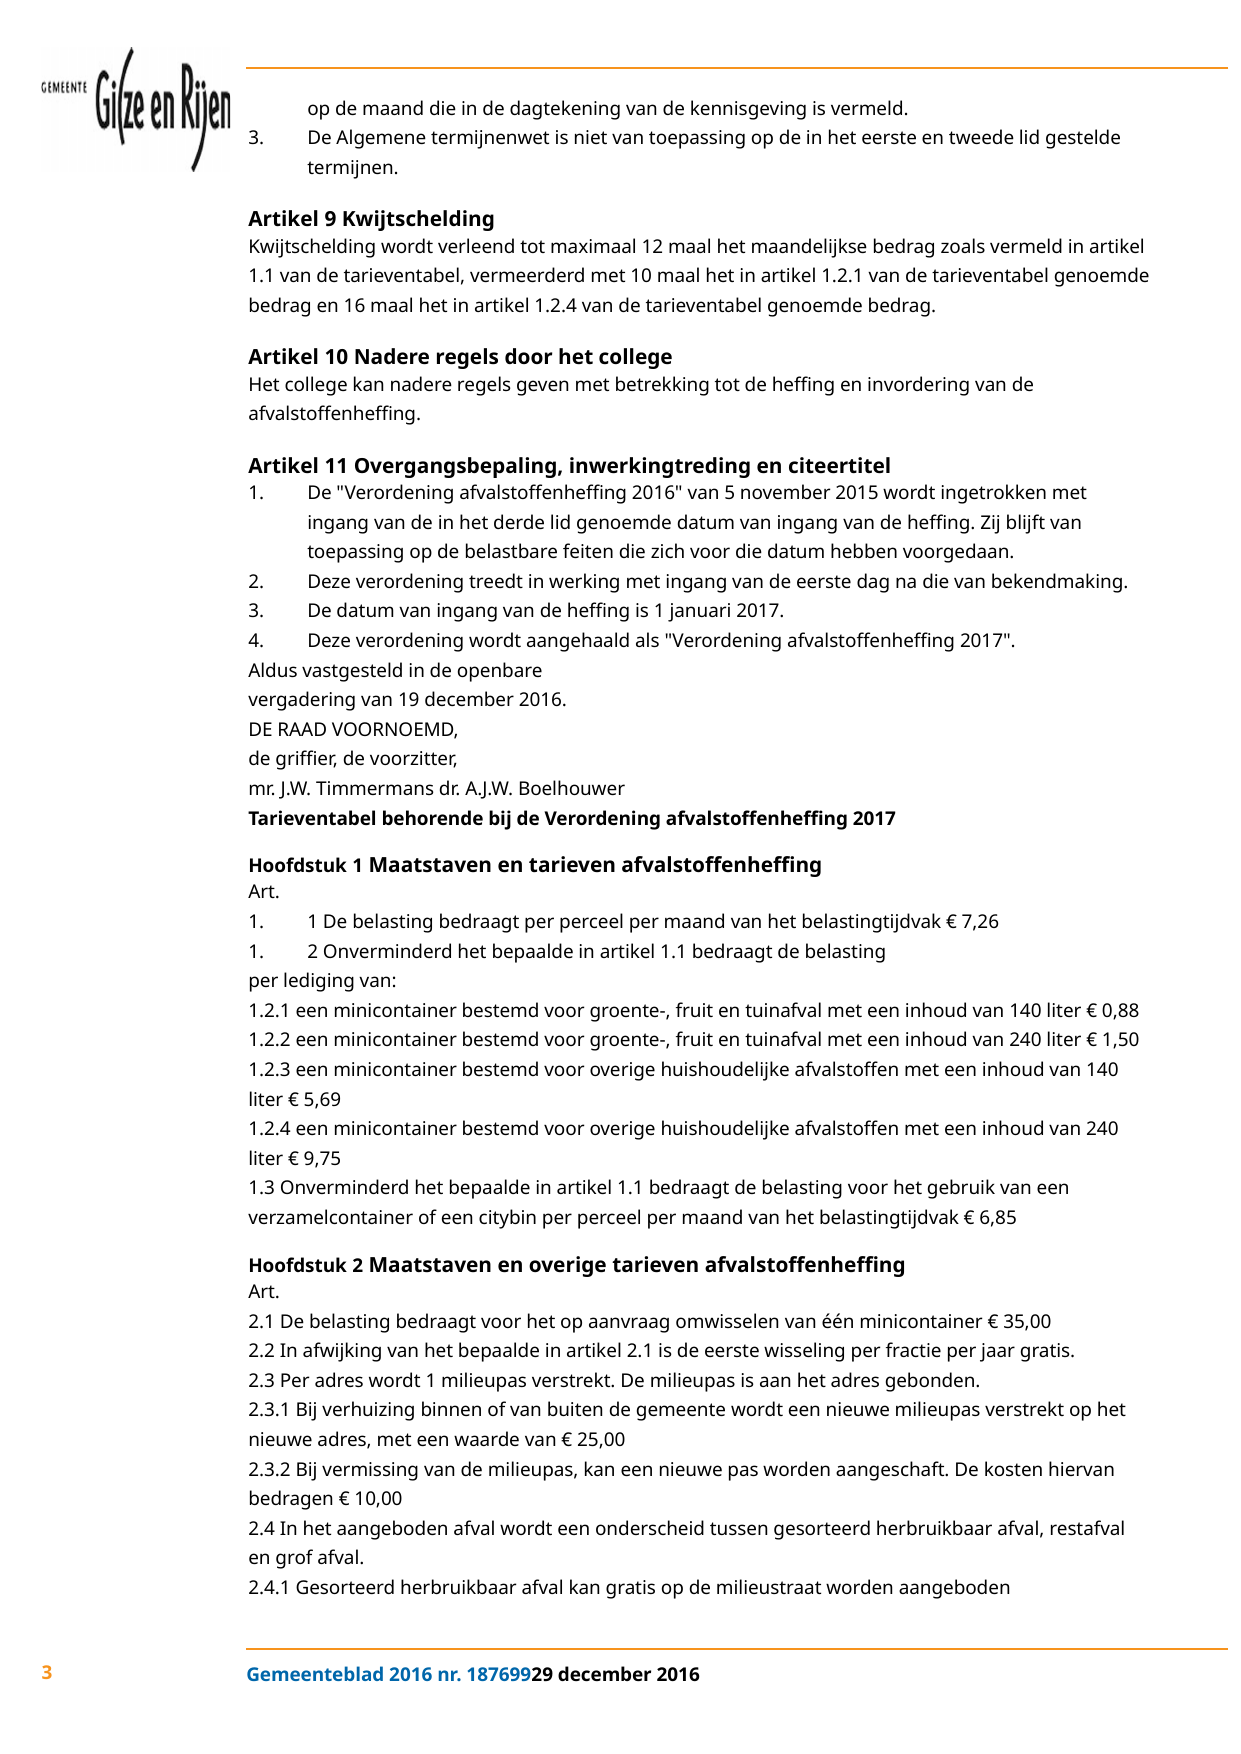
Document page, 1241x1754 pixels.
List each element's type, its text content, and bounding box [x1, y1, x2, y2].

text 1.3 Onverminderd het bepaalde in artikel 1.1 bedraagt de belasting voor het gebruik van een verzamelcontainer of een citybin per perceel per maand van het belastingtijdvak € 6,85 [248, 1174, 1152, 1230]
text 1.2.3 een minicontainer bestemd voor overige huishoudelijke afvalstoffen met een inhoud van 140 liter € 5,69 [248, 1056, 1152, 1112]
text vergadering van 19 december 2016. [248, 686, 1152, 712]
text 2.4.1 Gesorteerd herbruikbaar afval kan gratis op de milieustraat worden aangeboden [248, 1574, 1152, 1600]
list 2 Onverminderd het bepaalde in artikel 1.1 bedraagt de belasting [248, 938, 1152, 964]
text Art. [248, 879, 1152, 904]
text 2.3 Per adres wordt 1 milieupas verstrekt. De milieupas is aan het adres gebonden. [248, 1367, 1152, 1393]
text DE RAAD VOORNOEMD, [248, 716, 1152, 742]
text 2.4 In het aangeboden afval wordt een onderscheid tussen gesorteerd herbruikbaar afval, restafval en grof afval. [248, 1515, 1152, 1570]
text Art. [248, 1278, 1152, 1304]
list Deze verordening treedt in werking met ingang van de eerste dag na die van bekendmaking. [248, 568, 1152, 594]
list op de maand die in de dagtekening van de kennisgeving is vermeld. [248, 95, 1152, 121]
text Het college kan nadere regels geven met betrekking tot de heffing en invordering van de afvalstoffenheffing. [248, 371, 1152, 426]
text 2.1 De belasting bedraagt voor het op aanvraag omwisselen van één minicontainer € 35,00 [248, 1308, 1152, 1333]
text Hoofdstuk 1 Maatstaven en tarieven afvalstoffenheffing [248, 850, 1152, 879]
text mr. J.W. Timmermans dr. A.J.W. Boelhouwer [248, 775, 1152, 801]
list De "Verordening afvalstoffenheffing 2016" van 5 november 2015 wordt ingetrokken met ingang van de in het derde lid genoemde datum van ingang van de heffing. Zij blijft van toepassing op de belastbare feiten die zich voor die datum hebben voorgedaan. [248, 479, 1152, 564]
list Deze verordening wordt aangehaald als "Verordening afvalstoffenheffing 2017". [248, 627, 1152, 653]
text 2.2 In afwijking van het bepaalde in artikel 2.1 is de eerste wisseling per fractie per jaar gratis. [248, 1337, 1152, 1363]
text per lediging van: [248, 967, 1152, 993]
text Artikel 9 Kwijtschelding [248, 204, 1152, 233]
text 1.2.4 een minicontainer bestemd voor overige huishoudelijke afvalstoffen met een inhoud van 240 liter € 9,75 [248, 1115, 1152, 1171]
text 2.3.1 Bij verhuizing binnen of van buiten de gemeente wordt een nieuwe milieupas verstrekt op het nieuwe adres, met een waarde van € 25,00 [248, 1397, 1152, 1452]
text Tarieventabel behorende bij de Verordening afvalstoffenheffing 2017 [248, 805, 1152, 830]
text Hoofdstuk 2 Maatstaven en overige tarieven afvalstoffenheffing [248, 1250, 1152, 1278]
picture [41, 47, 231, 172]
text Aldus vastgesteld in de openbare [248, 657, 1152, 682]
list 1 De belasting bedraagt per perceel per maand van het belastingtijdvak € 7,26 [248, 908, 1152, 934]
list De Algemene termijnenwet is niet van toepassing op de in het eerste en tweede lid gestelde termijnen. [248, 124, 1152, 180]
list De datum van ingang van de heffing is 1 januari 2017. [248, 598, 1152, 623]
text Artikel 11 Overgangsbepaling, inwerkingtreding en citeertitel [248, 451, 1152, 479]
text Artikel 10 Nadere regels door het college [248, 342, 1152, 371]
text Kwijtschelding wordt verleend tot maximaal 12 maal het maandelijkse bedrag zoals vermeld in artikel 1.1 van de tarieventabel, vermeerderd met 10 maal het in artikel 1.2.1 van de tarieventabel genoemde bedrag en 16 maal het in artikel 1.2.4 van de tarieventabel genoemde bedrag. [248, 233, 1152, 318]
text 2.3.2 Bij vermissing van de milieupas, kan een nieuwe pas worden aangeschaft. De kosten hiervan bedragen € 10,00 [248, 1456, 1152, 1511]
text de griffier, de voorzitter, [248, 746, 1152, 771]
text 1.2.1 een minicontainer bestemd voor groente-, fruit en tuinafval met een inhoud van 140 liter € 0,88 [248, 997, 1152, 1023]
text 1.2.2 een minicontainer bestemd voor groente-, fruit en tuinafval met een inhoud van 240 liter € 1,50 [248, 1027, 1152, 1052]
